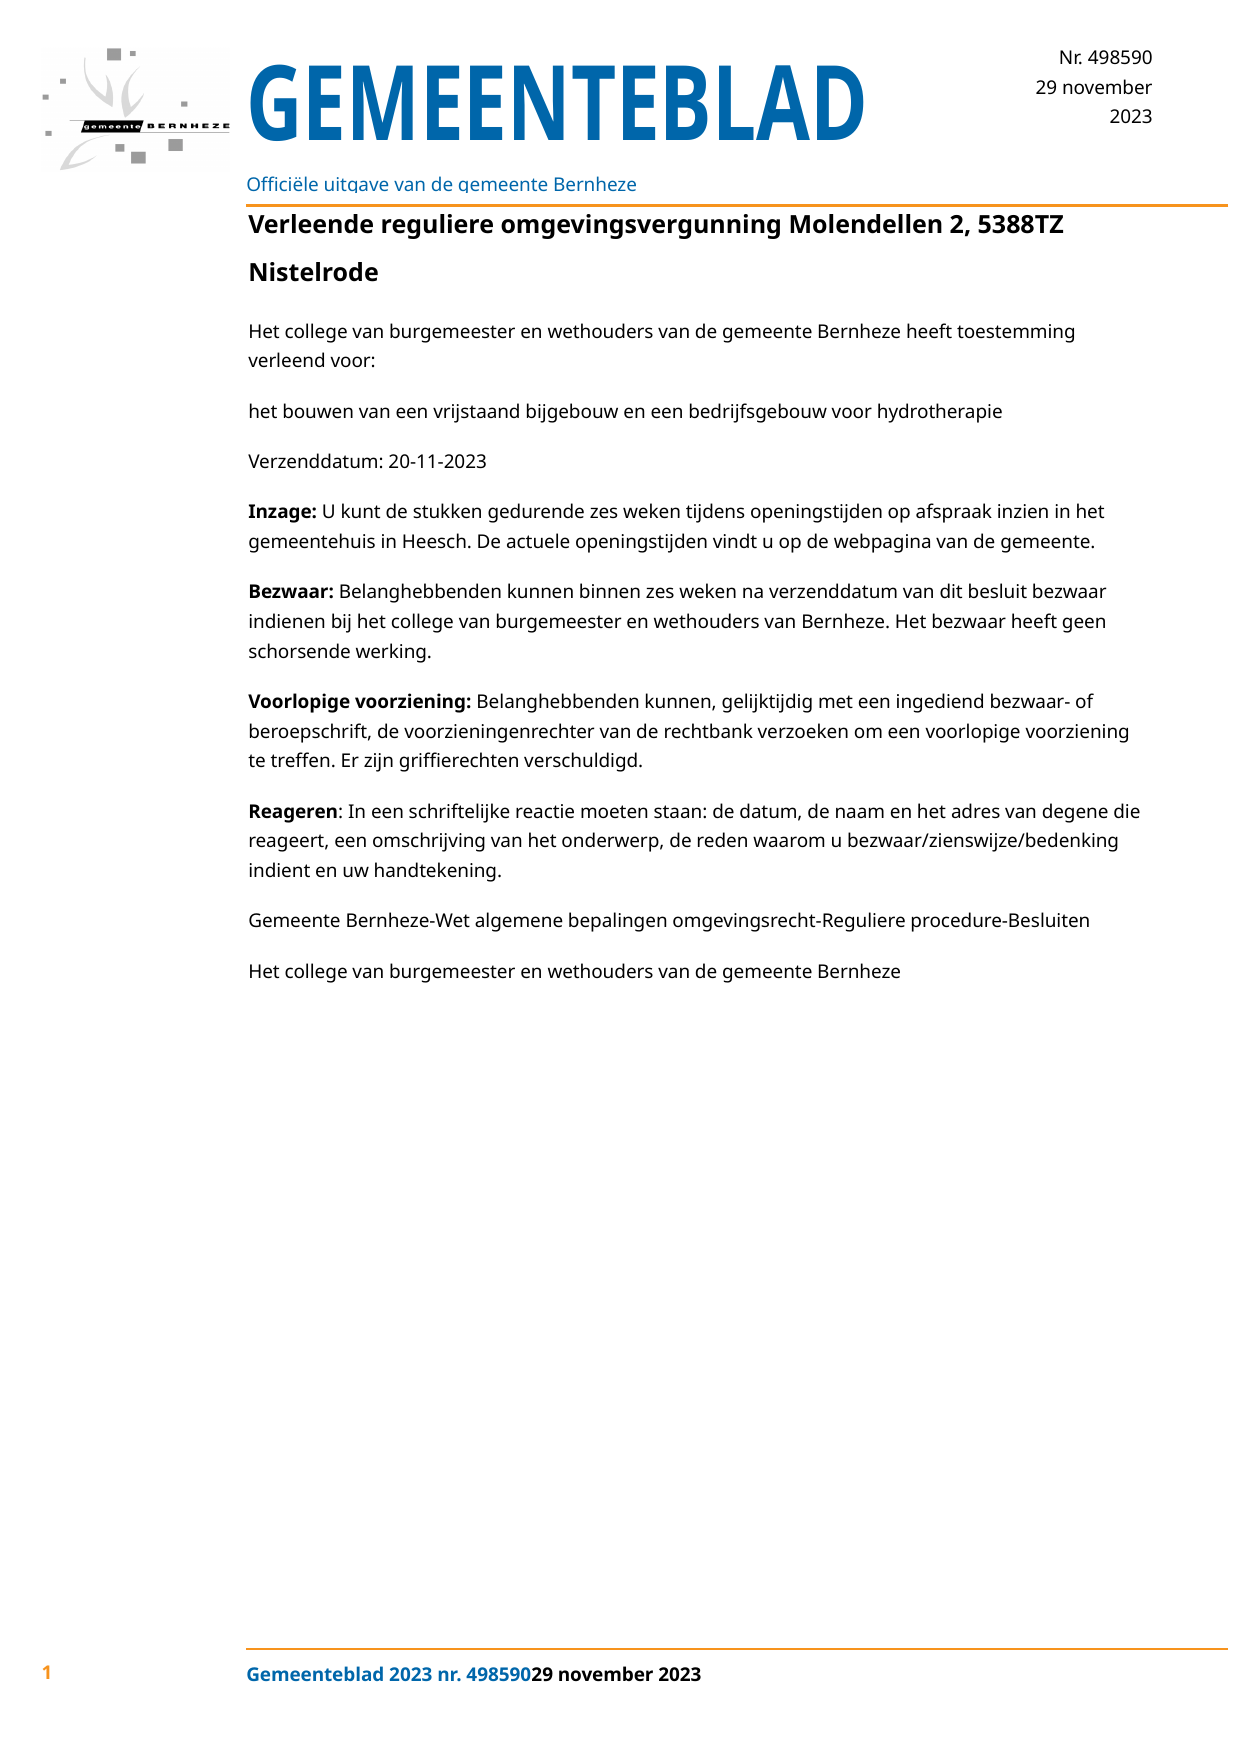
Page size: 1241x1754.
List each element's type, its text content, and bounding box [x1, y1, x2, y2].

text het bouwen van een vrijstaand bijgebouw en een bedrijfsgebouw voor hydrotherapie [248, 398, 1152, 424]
text Gemeente Bernheze-Wet algemene bepalingen omgevingsrecht-Reguliere procedure-Besluiten [248, 907, 1152, 933]
text Het college van burgemeester en wethouders van de gemeente Bernheze heeft toestemming verleend voor: [248, 318, 1152, 373]
text Verleende reguliere omgevingsvergunning Molendellen 2, 5388TZ Nistelrode [248, 207, 1152, 288]
text Verzenddatum: 20-11-2023 [248, 448, 1152, 474]
text Inzage: U kunt de stukken gedurende zes weken tijdens openingstijden op afspraak inzien in het gemeentehuis in Heesch. De actuele openingstijden vindt u op de webpagina van de gemeente. [248, 499, 1152, 554]
text Bezwaar: Belanghebbenden kunnen binnen zes weken na verzenddatum van dit besluit bezwaar indienen bij het college van burgemeester en wethouders van Bernheze. Het bezwaar heeft geen schorsende werking. [248, 579, 1152, 664]
picture [41, 47, 231, 172]
text Reageren: In een schriftelijke reactie moeten staan: de datum, de naam en het adres van degene die reageert, een omschrijving van het onderwerp, de reden waarom u bezwaar/zienswijze/bedenking indient en uw handtekening. [248, 798, 1152, 883]
text Het college van burgemeester en wethouders van de gemeente Bernheze [248, 958, 1152, 984]
text Voorlopige voorziening: Belanghebbenden kunnen, gelijktijdig met een ingediend bezwaar- of beroepschrift, de voorzieningenrechter van de rechtbank verzoeken om een voorlopige voorziening te treffen. Er zijn griffierechten verschuldigd. [248, 688, 1152, 773]
